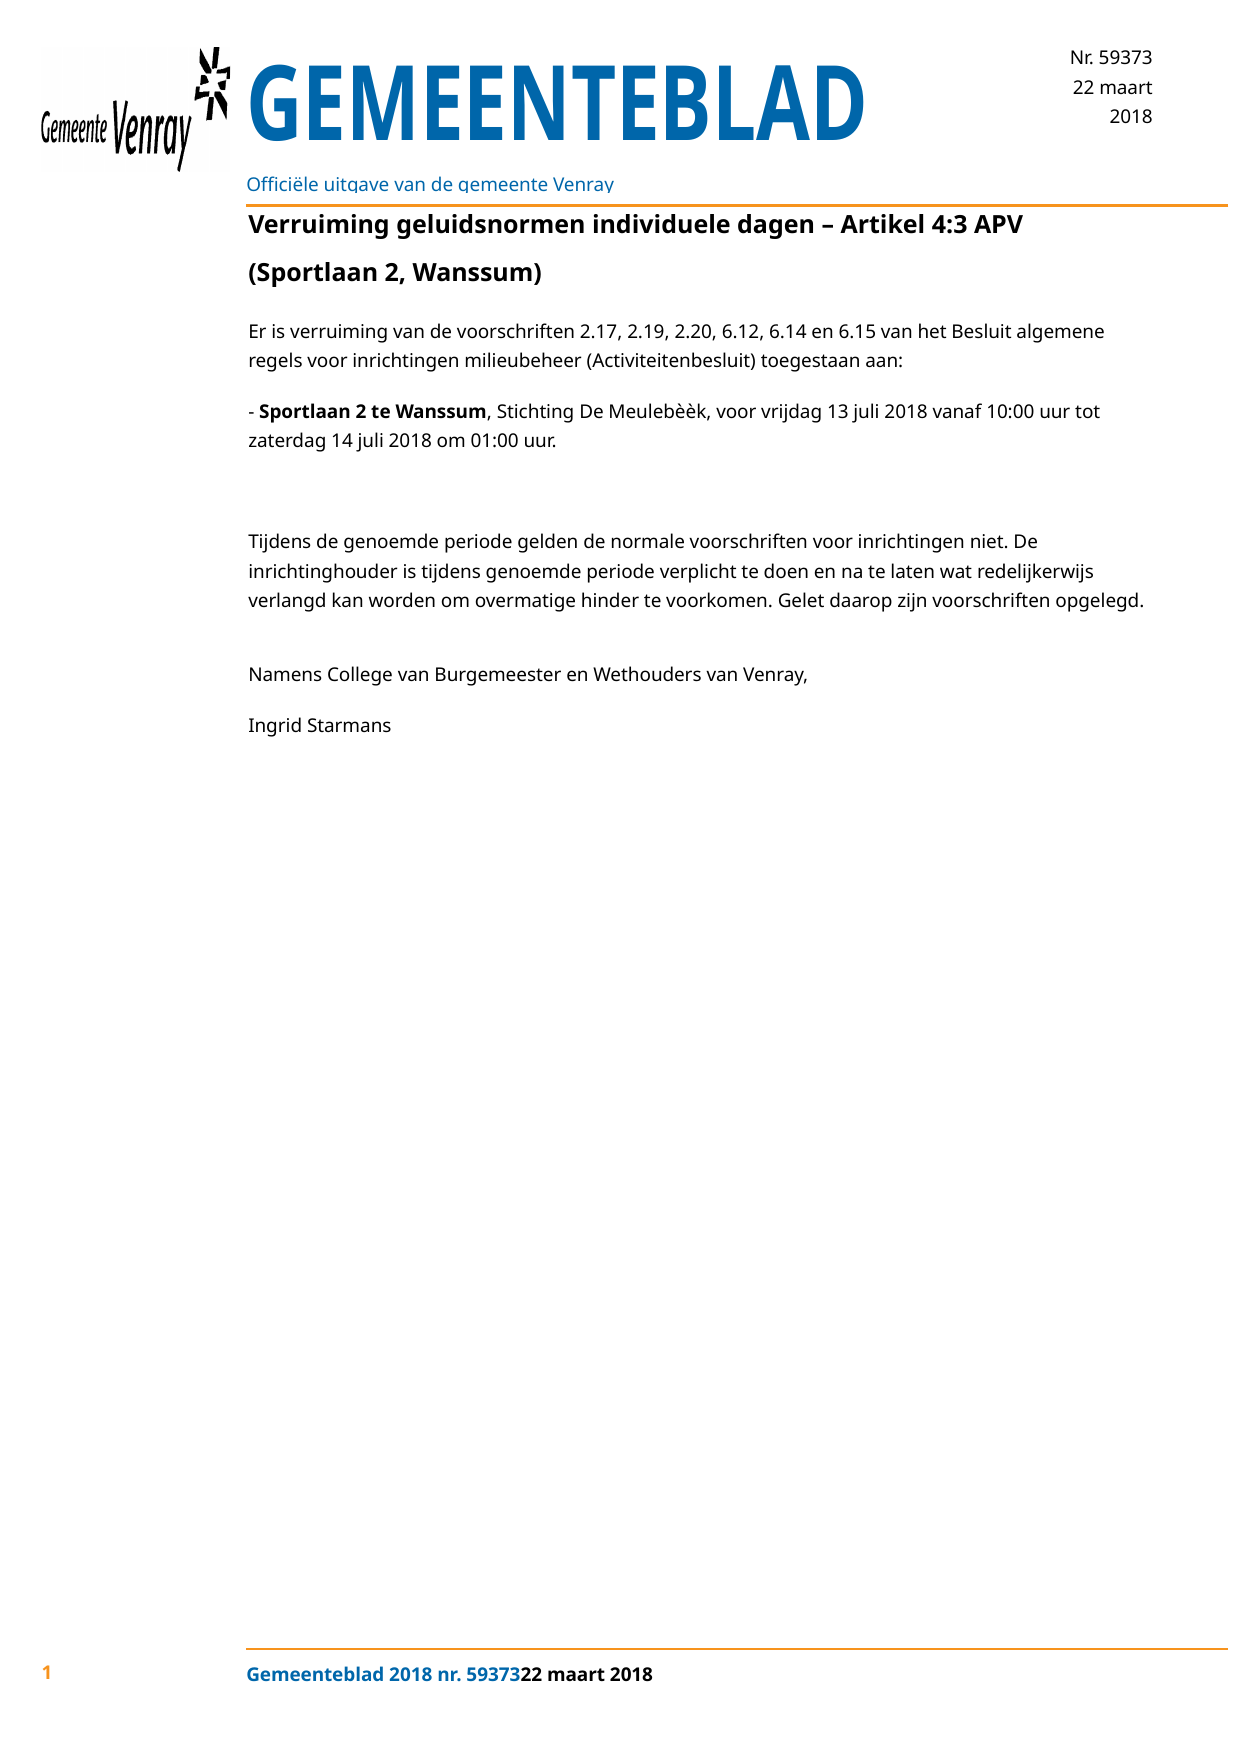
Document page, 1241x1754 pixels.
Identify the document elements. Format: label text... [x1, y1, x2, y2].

text Er is verruiming van de voorschriften 2.17, 2.19, 2.20, 6.12, 6.14 en 6.15 van het Besluit algemene regels voor inrichtingen milieubeheer (Activiteitenbesluit) toegestaan aan: [248, 318, 1152, 373]
text - Sportlaan 2 te Wanssum, Stichting De Meulebèèk, voor vrijdag 13 juli 2018 vanaf 10:00 uur tot zaterdag 14 juli 2018 om 01:00 uur. [248, 398, 1152, 453]
text Verruiming geluidsnormen individuele dagen – Artikel 4:3 APV (Sportlaan 2, Wanssum) [248, 207, 1152, 288]
text Namens College van Burgemeester en Wethouders van Venray, [248, 661, 1152, 687]
picture [41, 47, 231, 172]
text Ingrid Starmans [248, 712, 1152, 738]
text Tijdens de genoemde periode gelden de normale voorschriften voor inrichtingen niet. De inrichtinghouder is tijdens genoemde periode verplicht te doen en na te laten wat redelijkerwijs verlangd kan worden om overmatige hinder te voorkomen. Gelet daarop zijn voorschriften opgelegd. [248, 528, 1152, 613]
